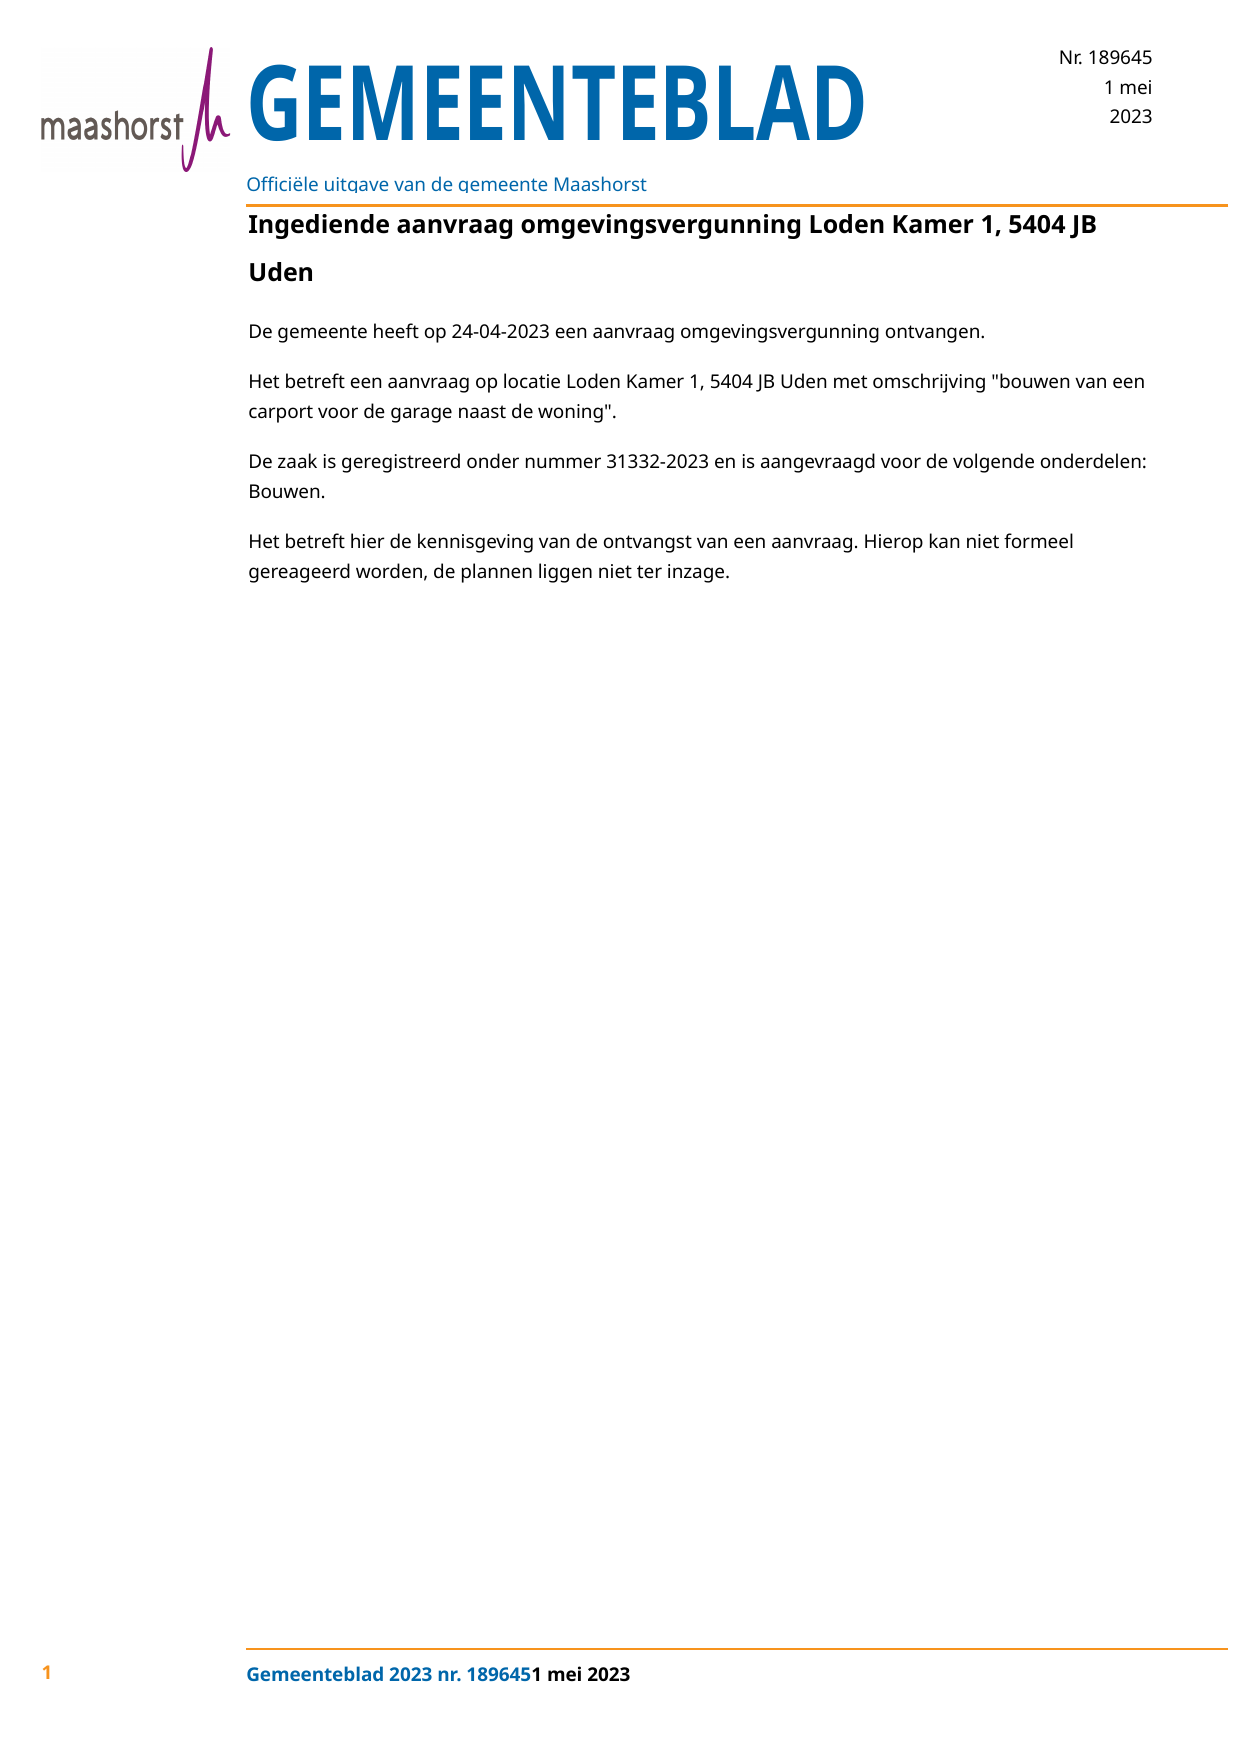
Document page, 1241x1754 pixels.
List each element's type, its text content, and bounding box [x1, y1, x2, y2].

text De gemeente heeft op 24-04-2023 een aanvraag omgevingsvergunning ontvangen. [248, 318, 1152, 344]
text Het betreft een aanvraag op locatie Loden Kamer 1, 5404 JB Uden met omschrijving "bouwen van een carport voor de garage naast de woning". [248, 368, 1152, 424]
text Ingediende aanvraag omgevingsvergunning Loden Kamer 1, 5404 JB Uden [248, 207, 1152, 288]
text De zaak is geregistreerd onder nummer 31332-2023 en is aangevraagd voor de volgende onderdelen: Bouwen. [248, 448, 1152, 504]
text Het betreft hier de kennisgeving van de ontvangst van een aanvraag. Hierop kan niet formeel gereageerd worden, de plannen liggen niet ter inzage. [248, 528, 1152, 584]
picture [41, 47, 231, 172]
